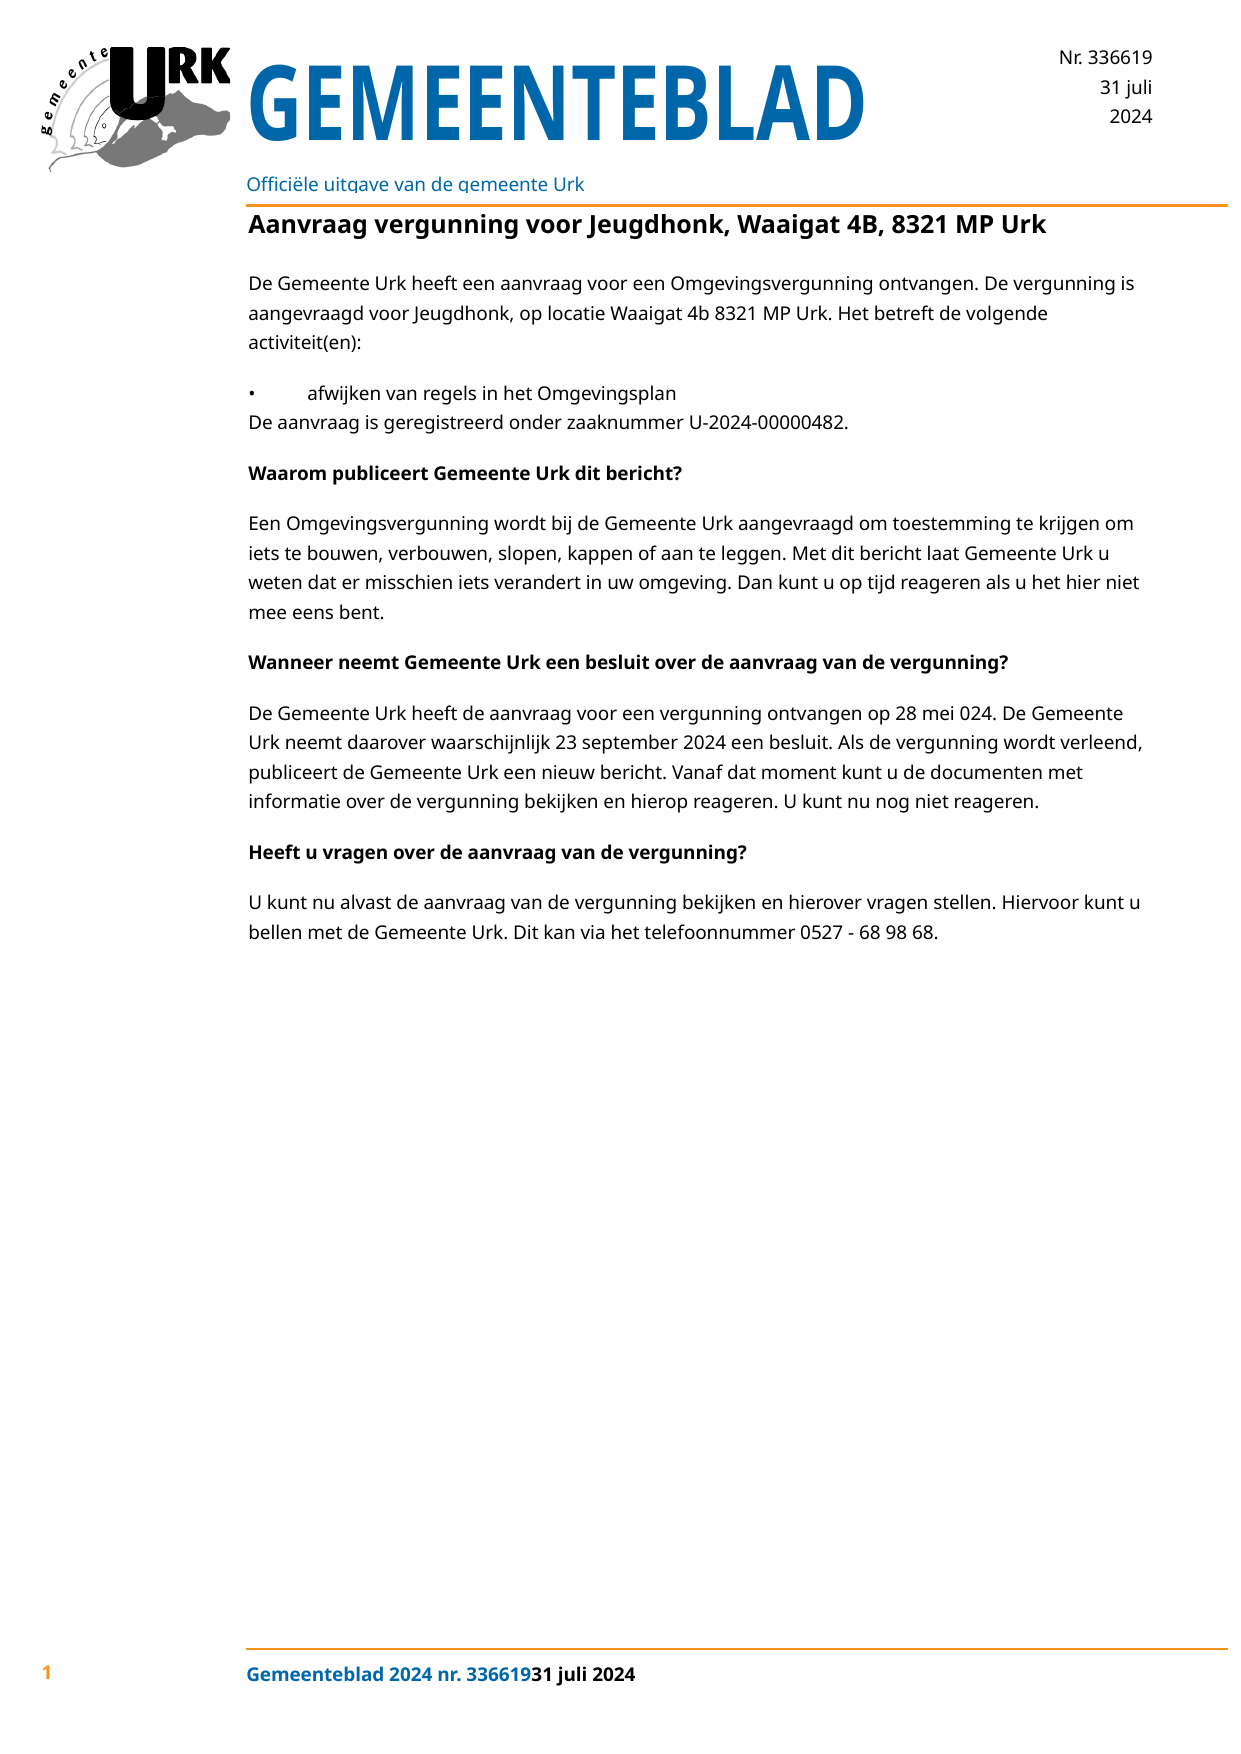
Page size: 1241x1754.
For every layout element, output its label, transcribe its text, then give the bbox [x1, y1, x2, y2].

text De Gemeente Urk heeft een aanvraag voor een Omgevingsvergunning ontvangen. De vergunning is aangevraagd voor Jeugdhonk, op locatie Waaigat 4b 8321 MP Urk. Het betreft de volgende activiteit(en): [248, 270, 1152, 355]
text U kunt nu alvast de aanvraag van de vergunning bekijken en hierover vragen stellen. Hiervoor kunt u bellen met de Gemeente Urk. Dit kan via het telefoonnummer 0527 - 68 98 68. [248, 889, 1152, 945]
text De aanvraag is geregistreerd onder zaaknummer U-2024-00000482. [248, 409, 1152, 435]
text Waarom publiceert Gemeente Urk dit bericht? [248, 460, 1152, 486]
text Een Omgevingsvergunning wordt bij de Gemeente Urk aangevraagd om toestemming te krijgen om iets te bouwen, verbouwen, slopen, kappen of aan te leggen. Met dit bericht laat Gemeente Urk u weten dat er misschien iets verandert in uw omgeving. Dan kunt u op tijd reageren als u het hier niet mee eens bent. [248, 510, 1152, 625]
list afwijken van regels in het Omgevingsplan [248, 380, 1152, 406]
text De Gemeente Urk heeft de aanvraag voor een vergunning ontvangen op 28 mei 024. De Gemeente Urk neemt daarover waarschijnlijk 23 september 2024 een besluit. Als de vergunning wordt verleend, publiceert de Gemeente Urk een nieuw bericht. Vanaf dat moment kunt u de documenten met informatie over de vergunning bekijken en hierop reageren. U kunt nu nog niet reageren. [248, 700, 1152, 814]
text Aanvraag vergunning voor Jeugdhonk, Waaigat 4B, 8321 MP Urk [248, 207, 1152, 241]
text Wanneer neemt Gemeente Urk een besluit over de aanvraag van de vergunning? [248, 649, 1152, 675]
picture [41, 47, 231, 172]
text Heeft u vragen over de aanvraag van de vergunning? [248, 839, 1152, 865]
